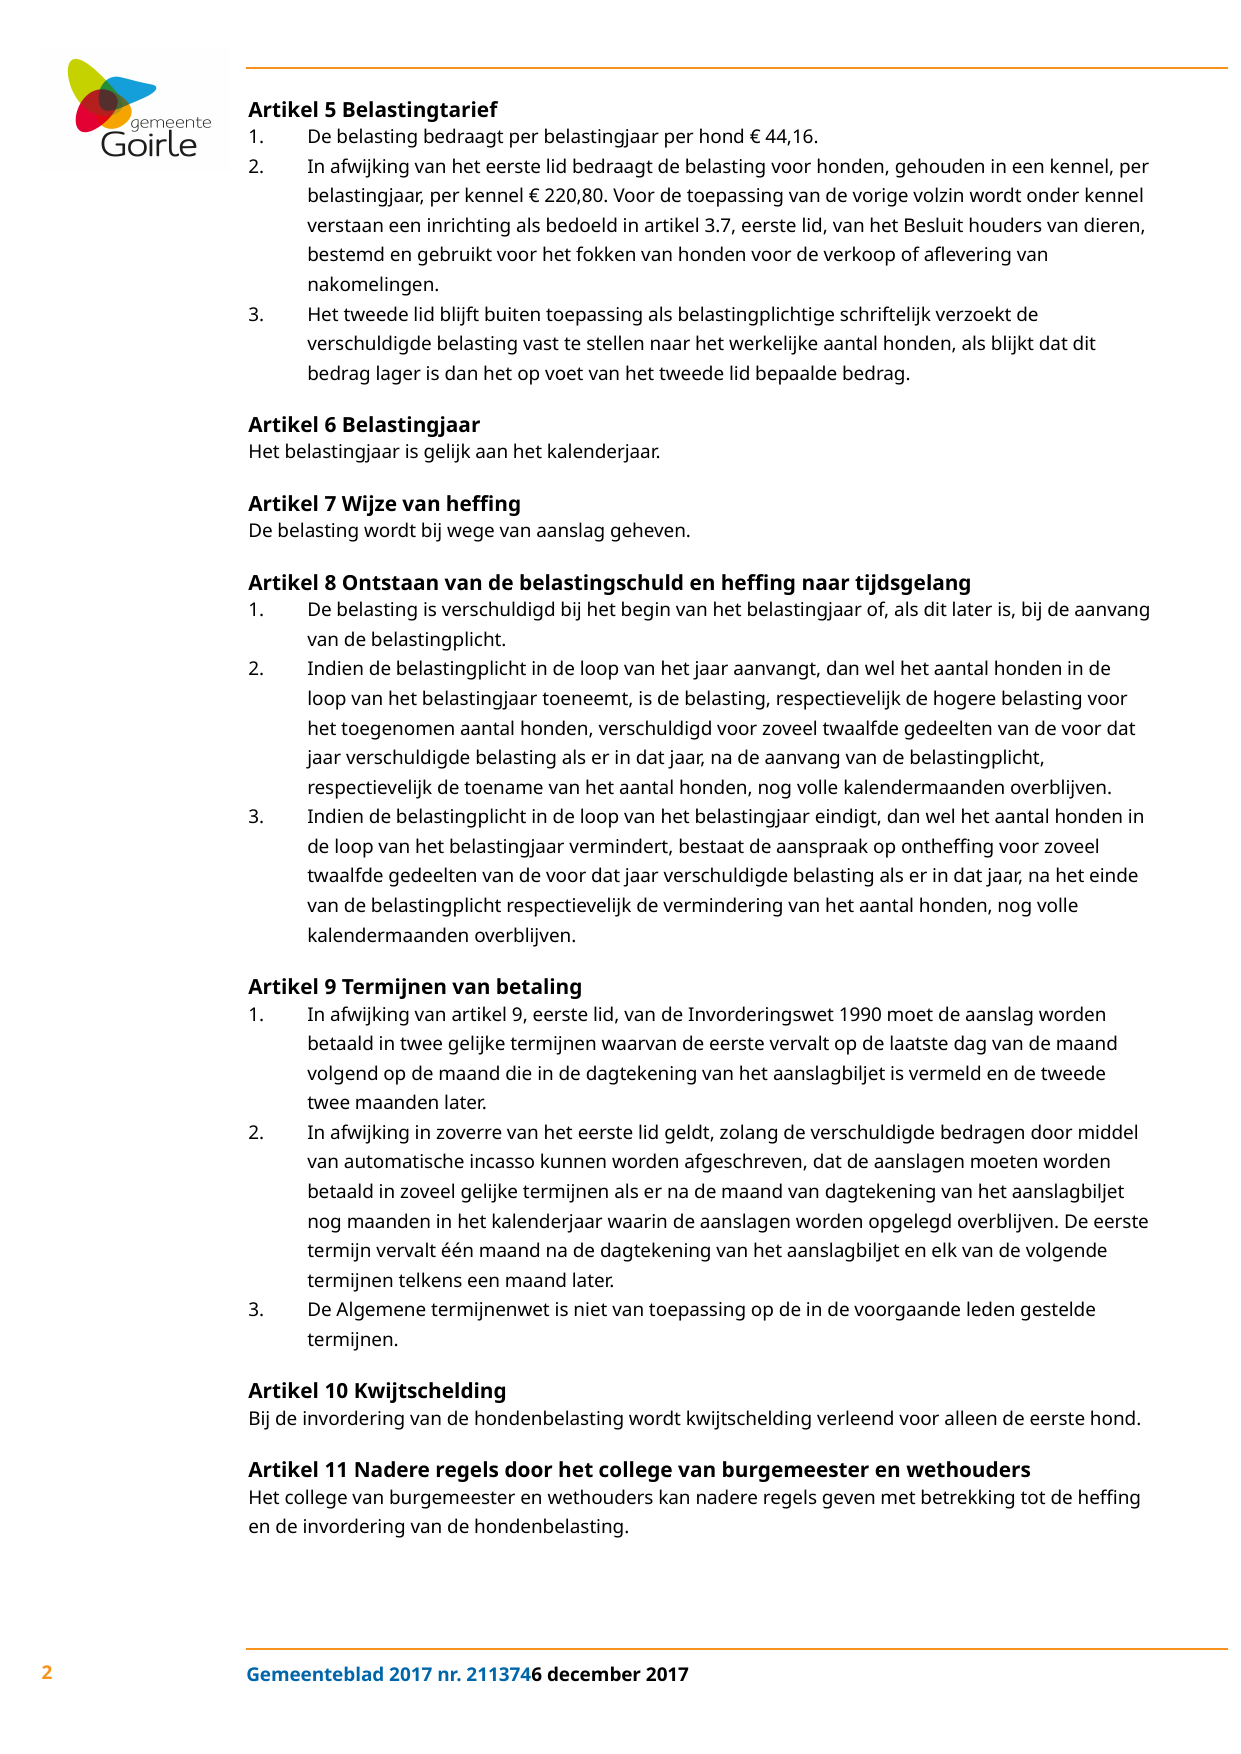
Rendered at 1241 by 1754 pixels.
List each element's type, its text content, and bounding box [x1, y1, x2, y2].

text Het college van burgemeester en wethouders kan nadere regels geven met betrekking tot de heffing en de invordering van de hondenbelasting. [248, 1484, 1152, 1539]
list De Algemene termijnenwet is niet van toepassing op de in de voorgaande leden gestelde termijnen. [248, 1297, 1152, 1352]
text Artikel 6 Belastingjaar [248, 410, 1152, 439]
list De belasting is verschuldigd bij het begin van het belastingjaar of, als dit later is, bij de aanvang van de belastingplicht. [248, 596, 1152, 652]
list In afwijking van het eerste lid bedraagt de belasting voor honden, gehouden in een kennel, per belastingjaar, per kennel € 220,80. Voor de toepassing van de vorige volzin wordt onder kennel verstaan een inrichting als bedoeld in artikel 3.7, eerste lid, van het Besluit houders van dieren, bestemd en gebruikt voor het fokken van honden voor de verkoop of aflevering van nakomelingen. [248, 153, 1152, 297]
picture [41, 47, 231, 172]
text De belasting wordt bij wege van aanslag geheven. [248, 518, 1152, 543]
list In afwijking van artikel 9, eerste lid, van de Invorderingswet 1990 moet de aanslag worden betaald in twee gelijke termijnen waarvan de eerste vervalt op de laatste dag van de maand volgend op de maand die in de dagtekening van het aanslagbiljet is vermeld en de tweede twee maanden later. [248, 1001, 1152, 1115]
list De belasting bedraagt per belastingjaar per hond € 44,16. [248, 123, 1152, 149]
list In afwijking in zoverre van het eerste lid geldt, zolang de verschuldigde bedragen door middel van automatische incasso kunnen worden afgeschreven, dat de aanslagen moeten worden betaald in zoveel gelijke termijnen als er na de maand van dagtekening van het aanslagbiljet nog maanden in het kalenderjaar waarin de aanslagen worden opgelegd overblijven. De eerste termijn vervalt één maand na de dagtekening van het aanslagbiljet en elk van de volgende termijnen telkens een maand later. [248, 1119, 1152, 1293]
text Het belastingjaar is gelijk aan het kalenderjaar. [248, 439, 1152, 464]
text Artikel 7 Wijze van heffing [248, 489, 1152, 518]
text Artikel 5 Belastingtarief [248, 95, 1152, 123]
text Bij de invordering van de hondenbelasting wordt kwijtschelding verleend voor alleen de eerste hond. [248, 1405, 1152, 1431]
text Artikel 9 Termijnen van betaling [248, 972, 1152, 1001]
list Het tweede lid blijft buiten toepassing als belastingplichtige schriftelijk verzoekt de verschuldigde belasting vast te stellen naar het werkelijke aantal honden, als blijkt dat dit bedrag lager is dan het op voet van het tweede lid bepaalde bedrag. [248, 301, 1152, 386]
text Artikel 8 Ontstaan van de belastingschuld en heffing naar tijdsgelang [248, 568, 1152, 596]
list Indien de belastingplicht in de loop van het jaar aanvangt, dan wel het aantal honden in de loop van het belastingjaar toeneemt, is de belasting, respectievelijk de hogere belasting voor het toegenomen aantal honden, verschuldigd voor zoveel twaalfde gedeelten van de voor dat jaar verschuldigde belasting als er in dat jaar, na de aanvang van de belastingplicht, respectievelijk de toename van het aantal honden, nog volle kalendermaanden overblijven. [248, 656, 1152, 800]
list Indien de belastingplicht in de loop van het belastingjaar eindigt, dan wel het aantal honden in de loop van het belastingjaar vermindert, bestaat de aanspraak op ontheffing voor zoveel twaalfde gedeelten van de voor dat jaar verschuldigde belasting als er in dat jaar, na het einde van de belastingplicht respectievelijk de vermindering van het aantal honden, nog volle kalendermaanden overblijven. [248, 803, 1152, 948]
text Artikel 10 Kwijtschelding [248, 1377, 1152, 1405]
text Artikel 11 Nadere regels door het college van burgemeester en wethouders [248, 1455, 1152, 1484]
